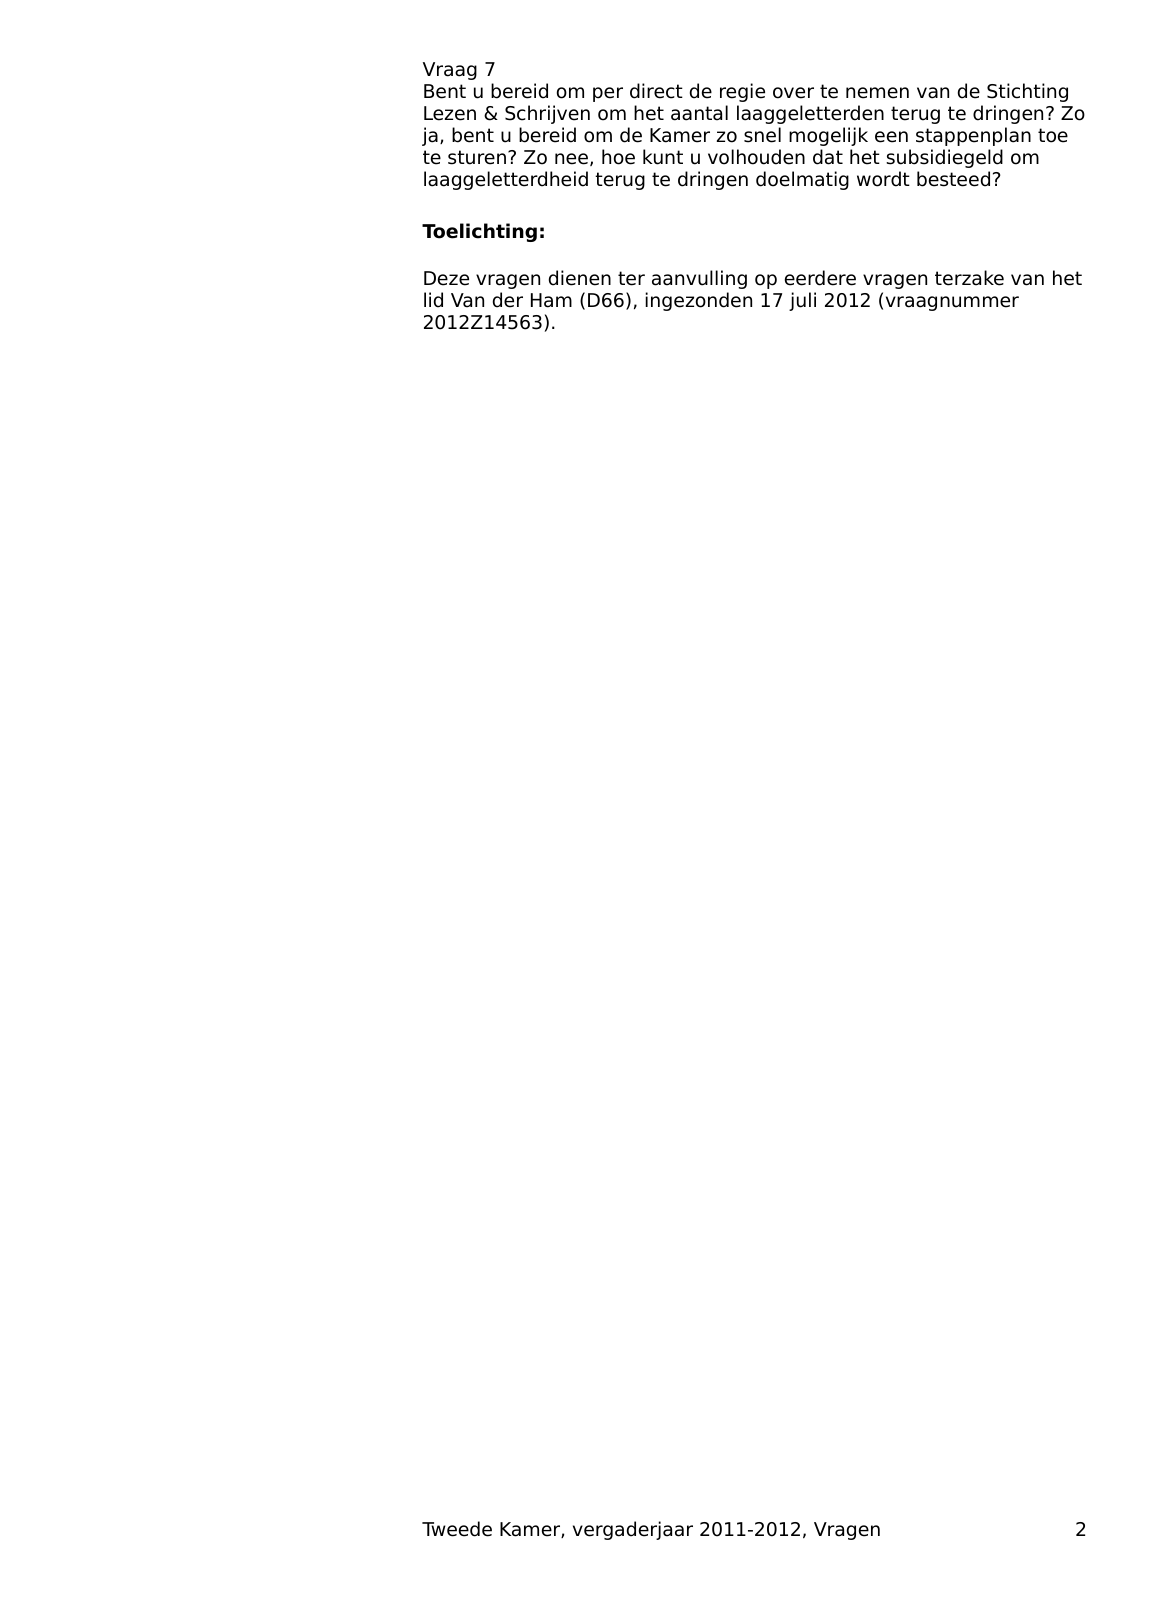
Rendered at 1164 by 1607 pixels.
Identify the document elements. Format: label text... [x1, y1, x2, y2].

text Bent u bereid om per direct de regie over te nemen van de Stichting Lezen & Schrijven om het aantal laaggeletterden terug te dringen? Zo ja, bent u bereid om de Kamer zo snel mogelijk een stappenplan toe te sturen? Zo nee, hoe kunt u volhouden dat het subsidiegeld om laaggeletterdheid terug te dringen doelmatig wordt besteed? [422, 81, 1087, 191]
subtitle Toelichting: [422, 221, 1087, 243]
text Vraag 7 [422, 59, 1087, 81]
text Deze vragen dienen ter aanvulling op eerdere vragen terzake van het lid Van der Ham (D66), ingezonden 17 juli 2012 (vraagnummer 2012Z14563). [422, 268, 1087, 334]
